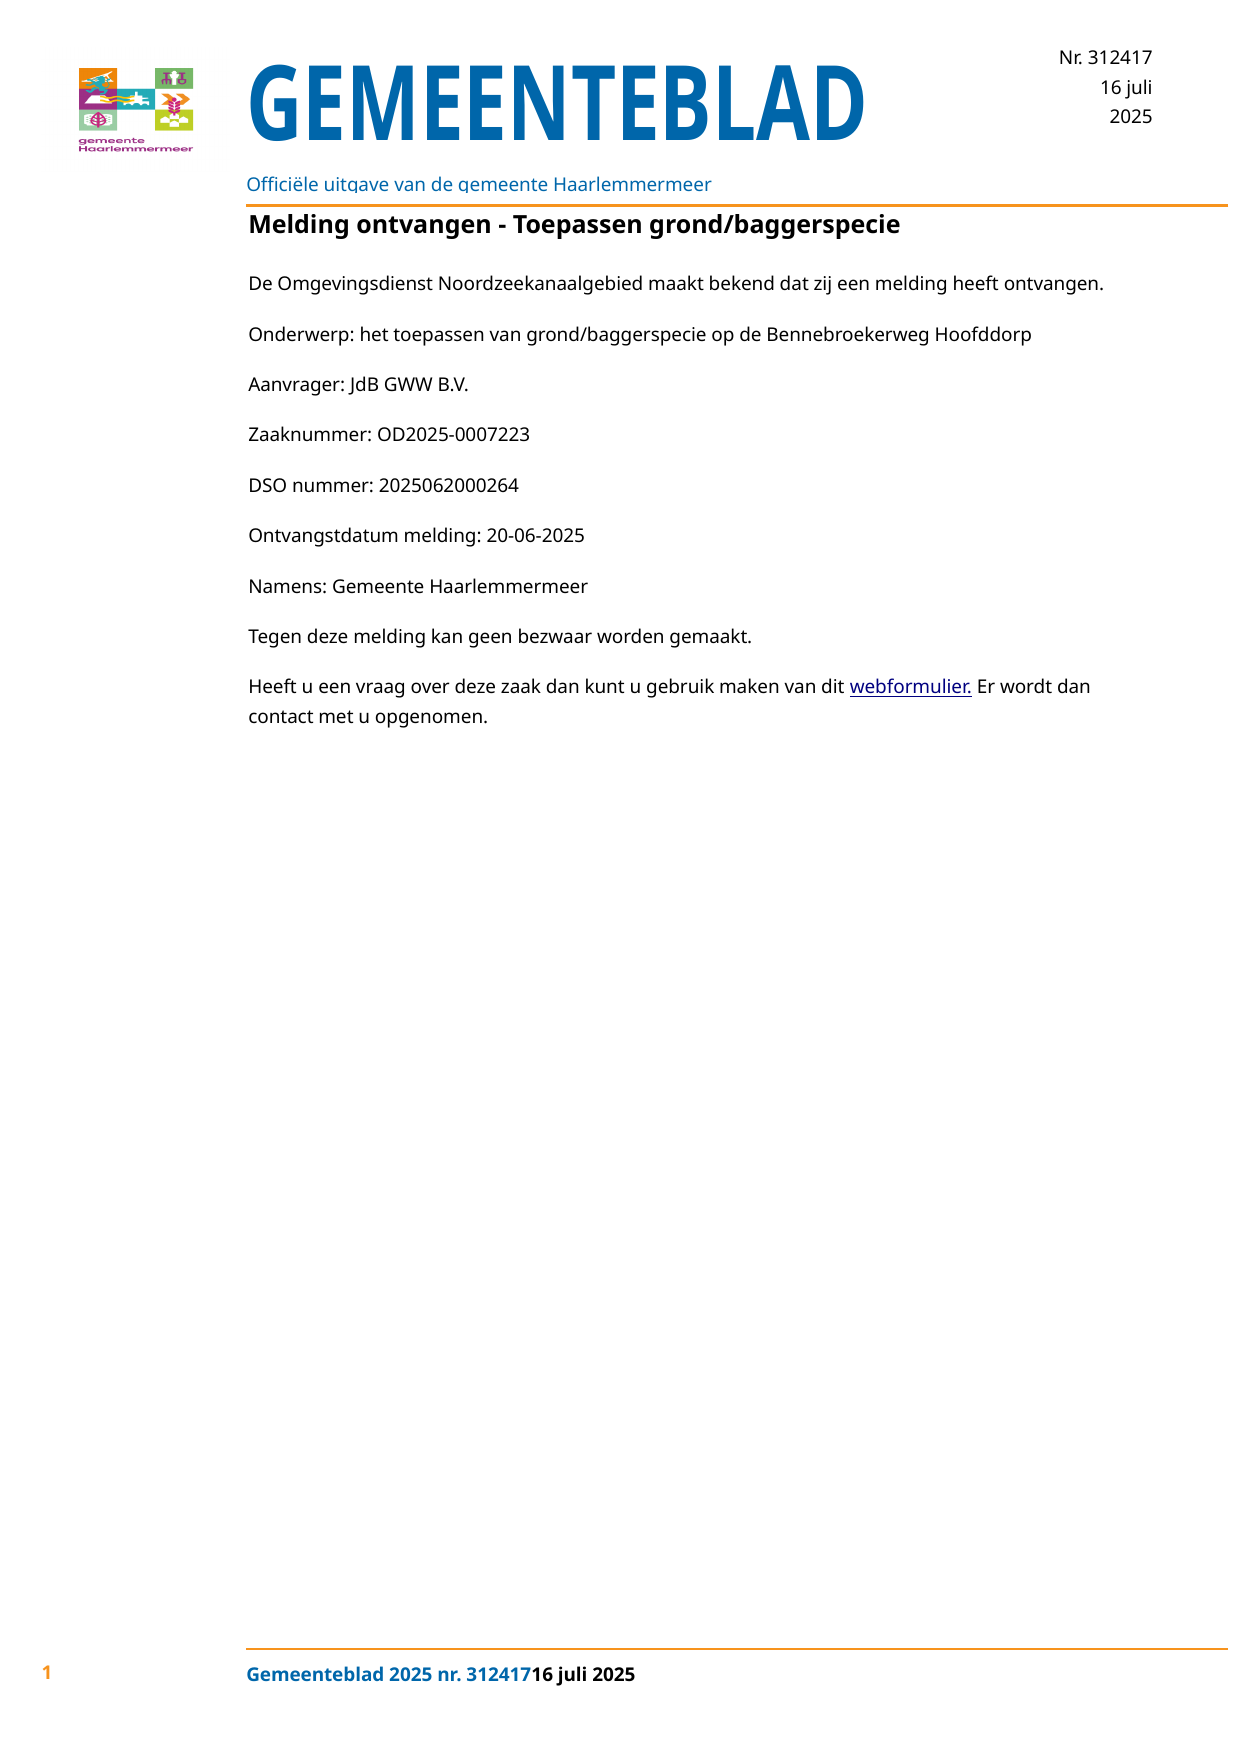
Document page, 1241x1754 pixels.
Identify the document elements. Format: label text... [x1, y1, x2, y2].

text Tegen deze melding kan geen bezwaar worden gemaakt. [248, 623, 1152, 649]
text Namens: Gemeente Haarlemmermeer [248, 573, 1152, 598]
text De Omgevingsdienst Noordzeekanaalgebied maakt bekend dat zij een melding heeft ontvangen. [248, 270, 1152, 296]
picture [41, 47, 231, 172]
text Aanvrager: JdB GWW B.V. [248, 371, 1152, 397]
text Zaaknummer: OD2025-0007223 [248, 422, 1152, 447]
text DSO nummer: 2025062000264 [248, 472, 1152, 498]
text Onderwerp: het toepassen van grond/baggerspecie op de Bennebroekerweg Hoofddorp [248, 321, 1152, 346]
text Ontvangstdatum melding: 20-06-2025 [248, 522, 1152, 548]
text Melding ontvangen - Toepassen grond/baggerspecie [248, 207, 1152, 241]
text Heeft u een vraag over deze zaak dan kunt u gebruik maken van dit webformulier. Er wordt dan contact met u opgenomen. [248, 674, 1152, 729]
